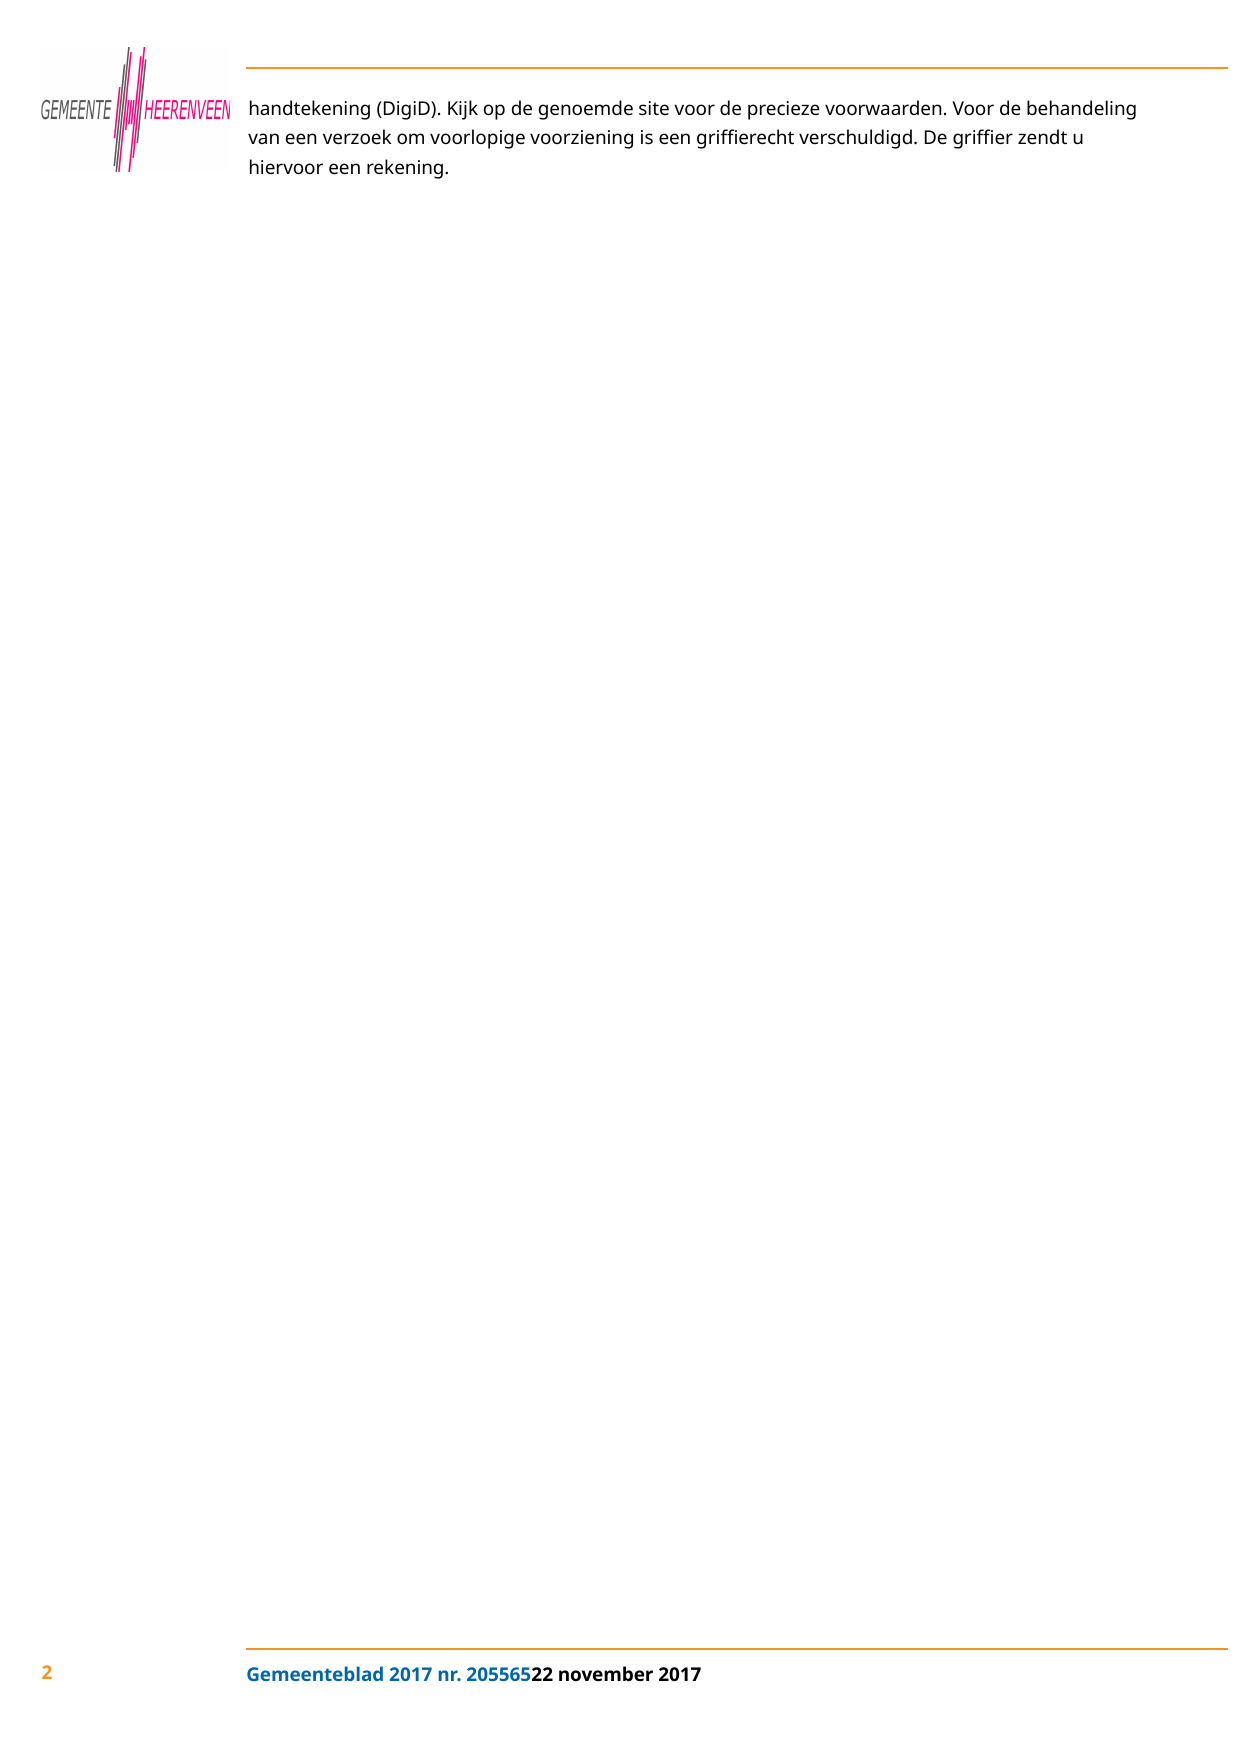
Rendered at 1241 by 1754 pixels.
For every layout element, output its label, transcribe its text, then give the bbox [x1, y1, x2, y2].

text handtekening (DigiD). Kijk op de genoemde site voor de precieze voorwaarden. Voor de behandeling van een verzoek om voorlopige voorziening is een griffierecht verschuldigd. De griffier zendt u hiervoor een rekening. [248, 95, 1152, 180]
picture [41, 47, 231, 172]
